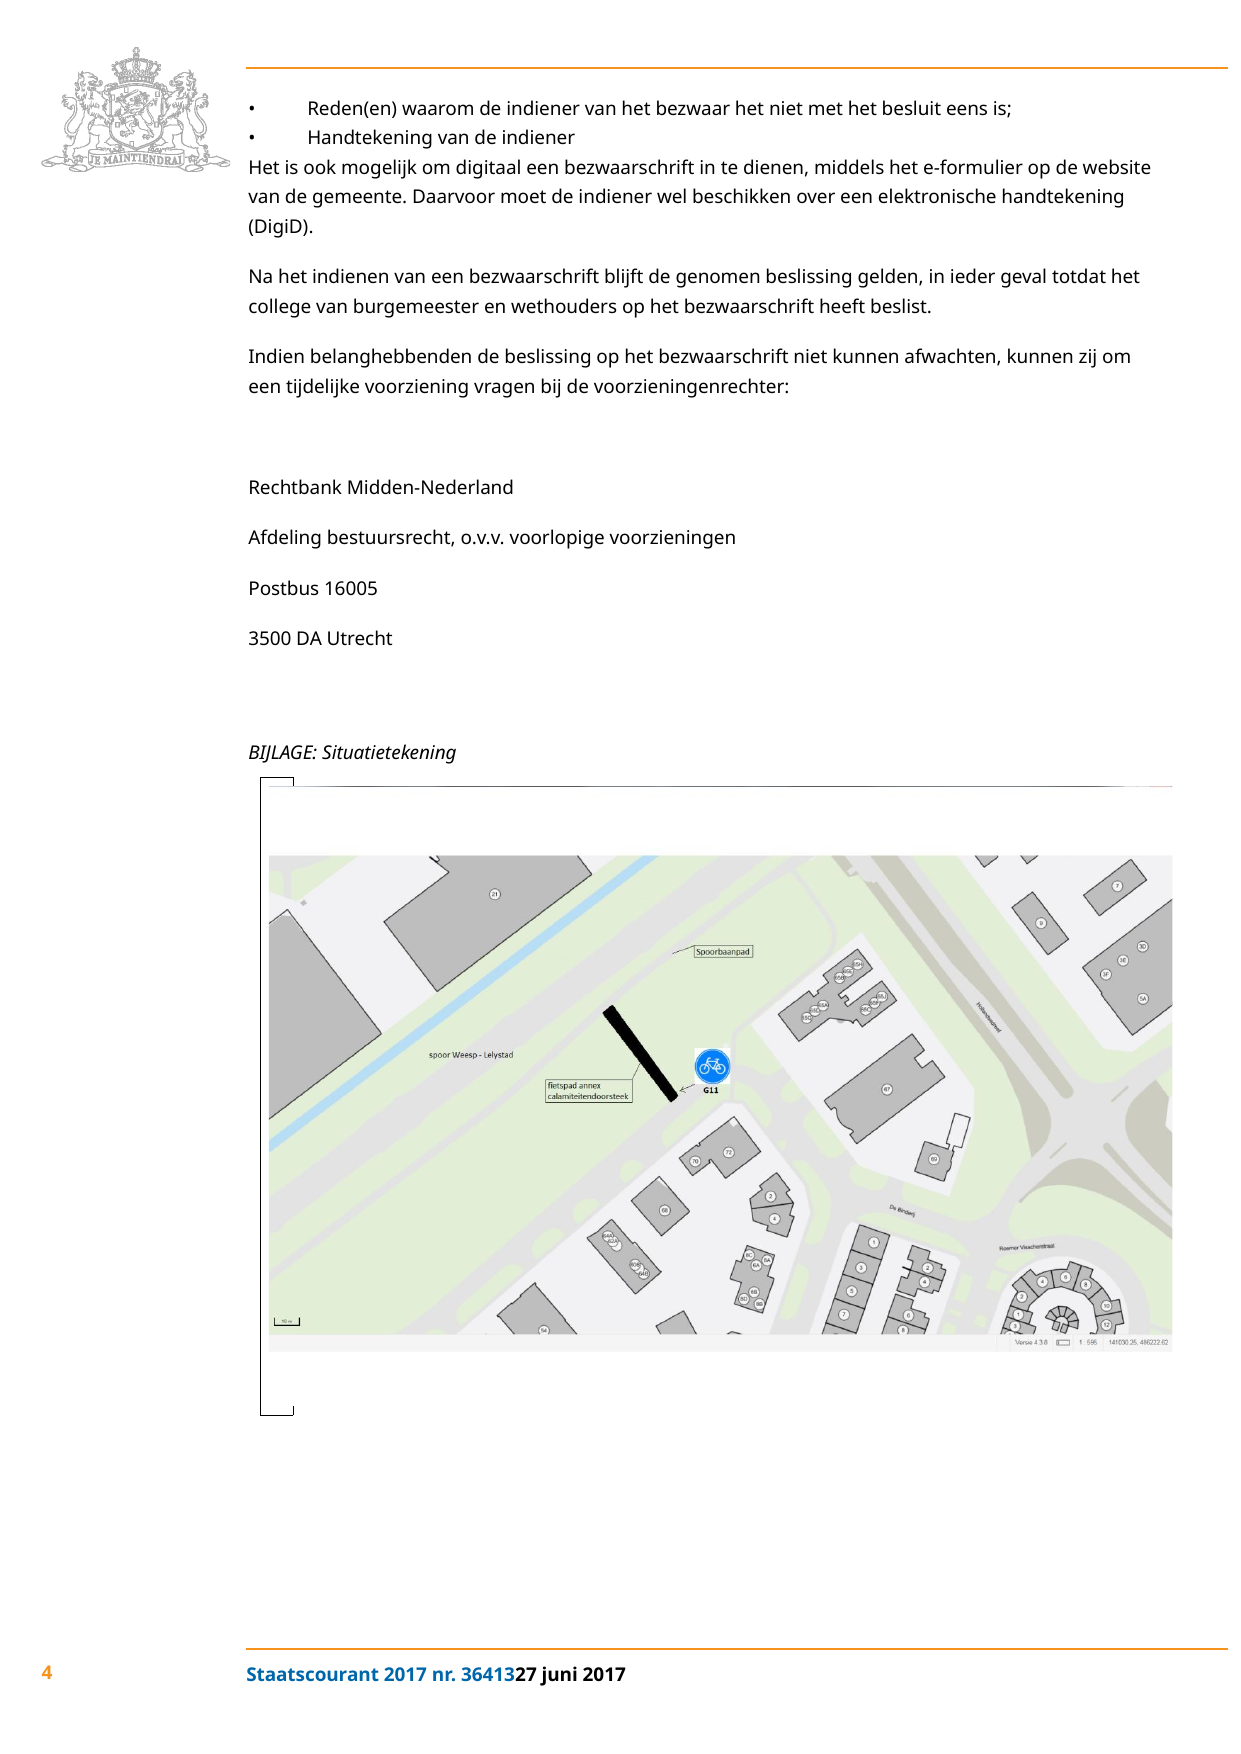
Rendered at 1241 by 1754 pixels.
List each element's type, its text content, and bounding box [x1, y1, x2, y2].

text Postbus 16005 [248, 575, 1152, 601]
list Reden(en) waarom de indiener van het bezwaar het niet met het besluit eens is; [248, 95, 1152, 121]
text BIJLAGE: Situatietekening [248, 739, 1152, 765]
text Afdeling bestuursrecht, o.v.v. voorlopige voorzieningen [248, 524, 1152, 550]
text Het is ook mogelijk om digitaal een bezwaarschrift in te dienen, middels het e-formulier op de website van de gemeente. Daarvoor moet de indiener wel beschikken over een elektronische handtekening (DigiD). [248, 154, 1152, 239]
text Rechtbank Midden-Nederland [248, 474, 1152, 500]
text Na het indienen van een bezwaarschrift blijft de genomen beslissing gelden, in ieder geval totdat het college van burgemeester en wethouders op het bezwaarschrift heeft beslist. [248, 263, 1152, 319]
list Handtekening van de indiener [248, 124, 1152, 150]
picture [41, 47, 231, 172]
text Indien belanghebbenden de beslissing op het bezwaarschrift niet kunnen afwachten, kunnen zij om een tijdelijke voorziening vragen bij de voorzieningenrechter: [248, 343, 1152, 399]
text 3500 DA Utrecht [248, 625, 1152, 651]
picture [268, 786, 1173, 1406]
